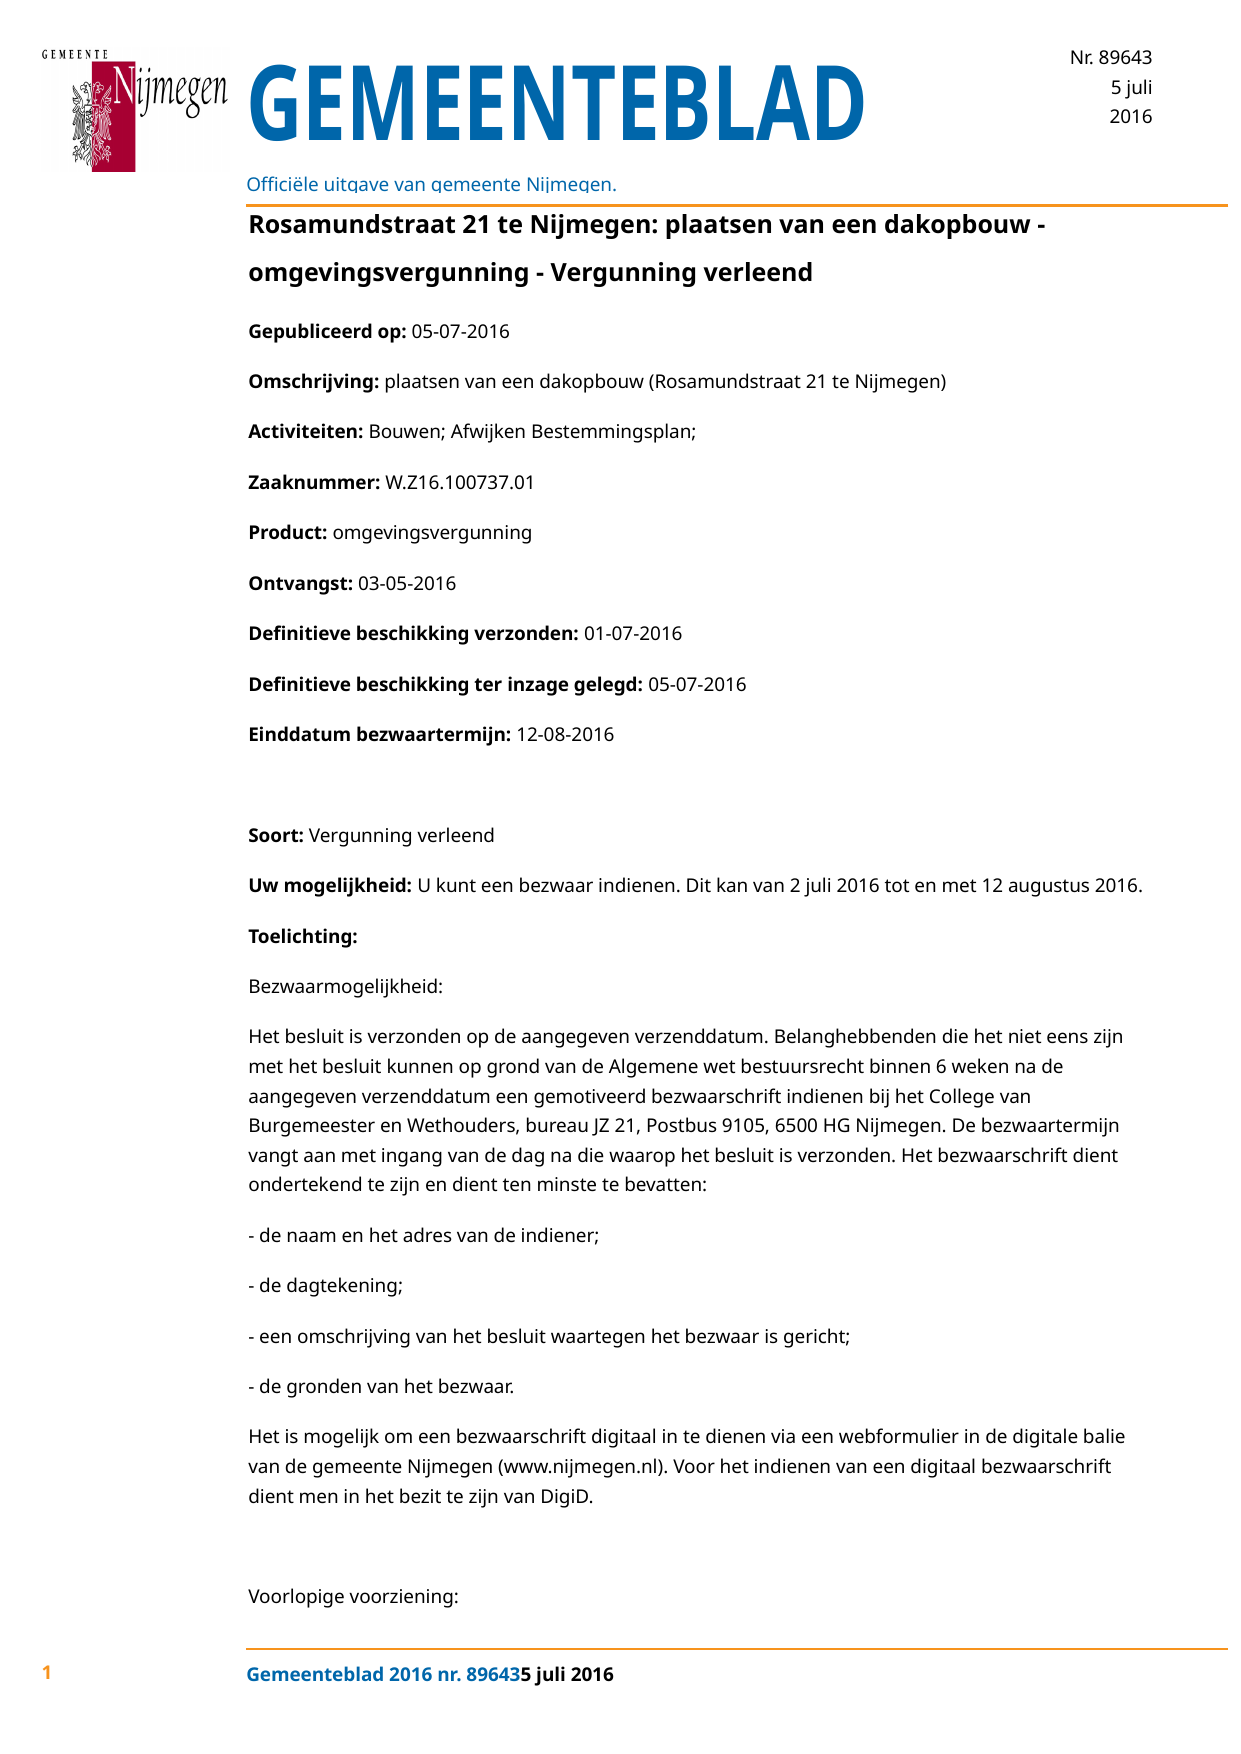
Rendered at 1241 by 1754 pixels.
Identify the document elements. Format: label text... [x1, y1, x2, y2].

text Rosamundstraat 21 te Nijmegen: plaatsen van een dakopbouw - omgevingsvergunning - Vergunning verleend [248, 207, 1152, 288]
text - de dagtekening; [248, 1272, 1152, 1298]
text Voorlopige voorziening: [248, 1584, 1152, 1609]
text Definitieve beschikking ter inzage gelegd: 05-07-2016 [248, 671, 1152, 697]
text Toelichting: [248, 923, 1152, 949]
text Het is mogelijk om een bezwaarschrift digitaal in te dienen via een webformulier in de digitale balie van de gemeente Nijmegen (www.nijmegen.nl). Voor het indienen van een digitaal bezwaarschrift dient men in het bezit te zijn van DigiD. [248, 1424, 1152, 1509]
text Gepubliceerd op: 05-07-2016 [248, 318, 1152, 344]
text Activiteiten: Bouwen; Afwijken Bestemmingsplan; [248, 419, 1152, 444]
text - de naam en het adres van de indiener; [248, 1222, 1152, 1248]
text Omschrijving: plaatsen van een dakopbouw (Rosamundstraat 21 te Nijmegen) [248, 368, 1152, 394]
text Bezwaarmogelijkheid: [248, 973, 1152, 999]
text - de gronden van het bezwaar. [248, 1373, 1152, 1399]
text Soort: Vergunning verleend [248, 822, 1152, 848]
picture [41, 47, 231, 172]
text Definitieve beschikking verzonden: 01-07-2016 [248, 620, 1152, 646]
text - een omschrijving van het besluit waartegen het bezwaar is gericht; [248, 1323, 1152, 1349]
text Ontvangst: 03-05-2016 [248, 570, 1152, 596]
text Uw mogelijkheid: U kunt een bezwaar indienen. Dit kan van 2 juli 2016 tot en met 12 augustus 2016. [248, 872, 1152, 898]
text Einddatum bezwaartermijn: 12-08-2016 [248, 721, 1152, 747]
text Zaaknummer: W.Z16.100737.01 [248, 469, 1152, 495]
text Het besluit is verzonden op de aangegeven verzenddatum. Belanghebbenden die het niet eens zijn met het besluit kunnen op grond van de Algemene wet bestuursrecht binnen 6 weken na de aangegeven verzenddatum een gemotiveerd bezwaarschrift indienen bij het College van Burgemeester en Wethouders, bureau JZ 21, Postbus 9105, 6500 HG Nijmegen. De bezwaartermijn vangt aan met ingang van de dag na die waarop het besluit is verzonden. Het bezwaarschrift dient ondertekend te zijn en dient ten minste te bevatten: [248, 1024, 1152, 1197]
text Product: omgevingsvergunning [248, 519, 1152, 545]
